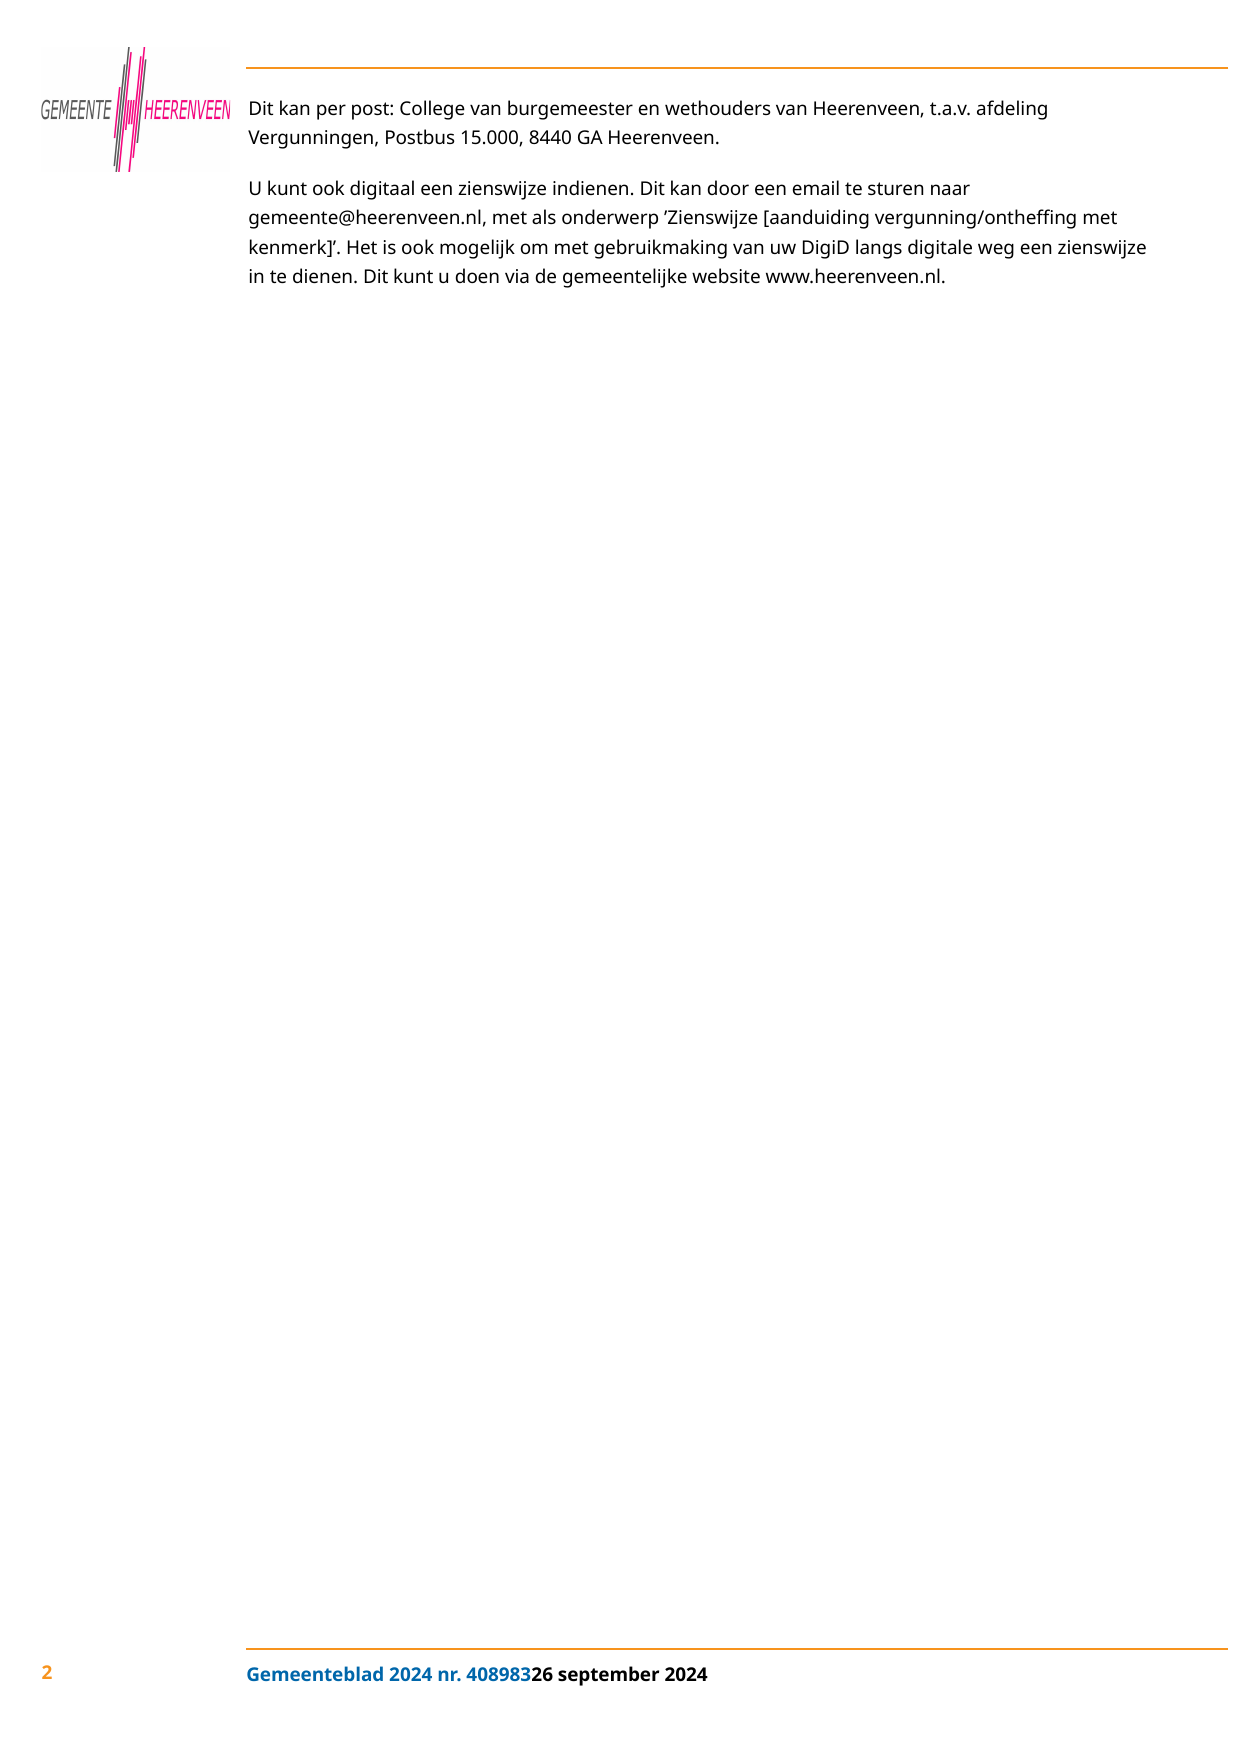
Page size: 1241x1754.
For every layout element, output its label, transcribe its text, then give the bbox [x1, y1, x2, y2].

text U kunt ook digitaal een zienswijze indienen. Dit kan door een email te sturen naar gemeente@heerenveen.nl, met als onderwerp ’Zienswijze [aanduiding vergunning/ontheffing met kenmerk]’. Het is ook mogelijk om met gebruikmaking van uw DigiD langs digitale weg een zienswijze in te dienen. Dit kunt u doen via de gemeentelijke website www.heerenveen.nl. [248, 175, 1152, 289]
picture [41, 47, 231, 172]
text Dit kan per post: College van burgemeester en wethouders van Heerenveen, t.a.v. afdeling Vergunningen, Postbus 15.000, 8440 GA Heerenveen. [248, 95, 1152, 150]
